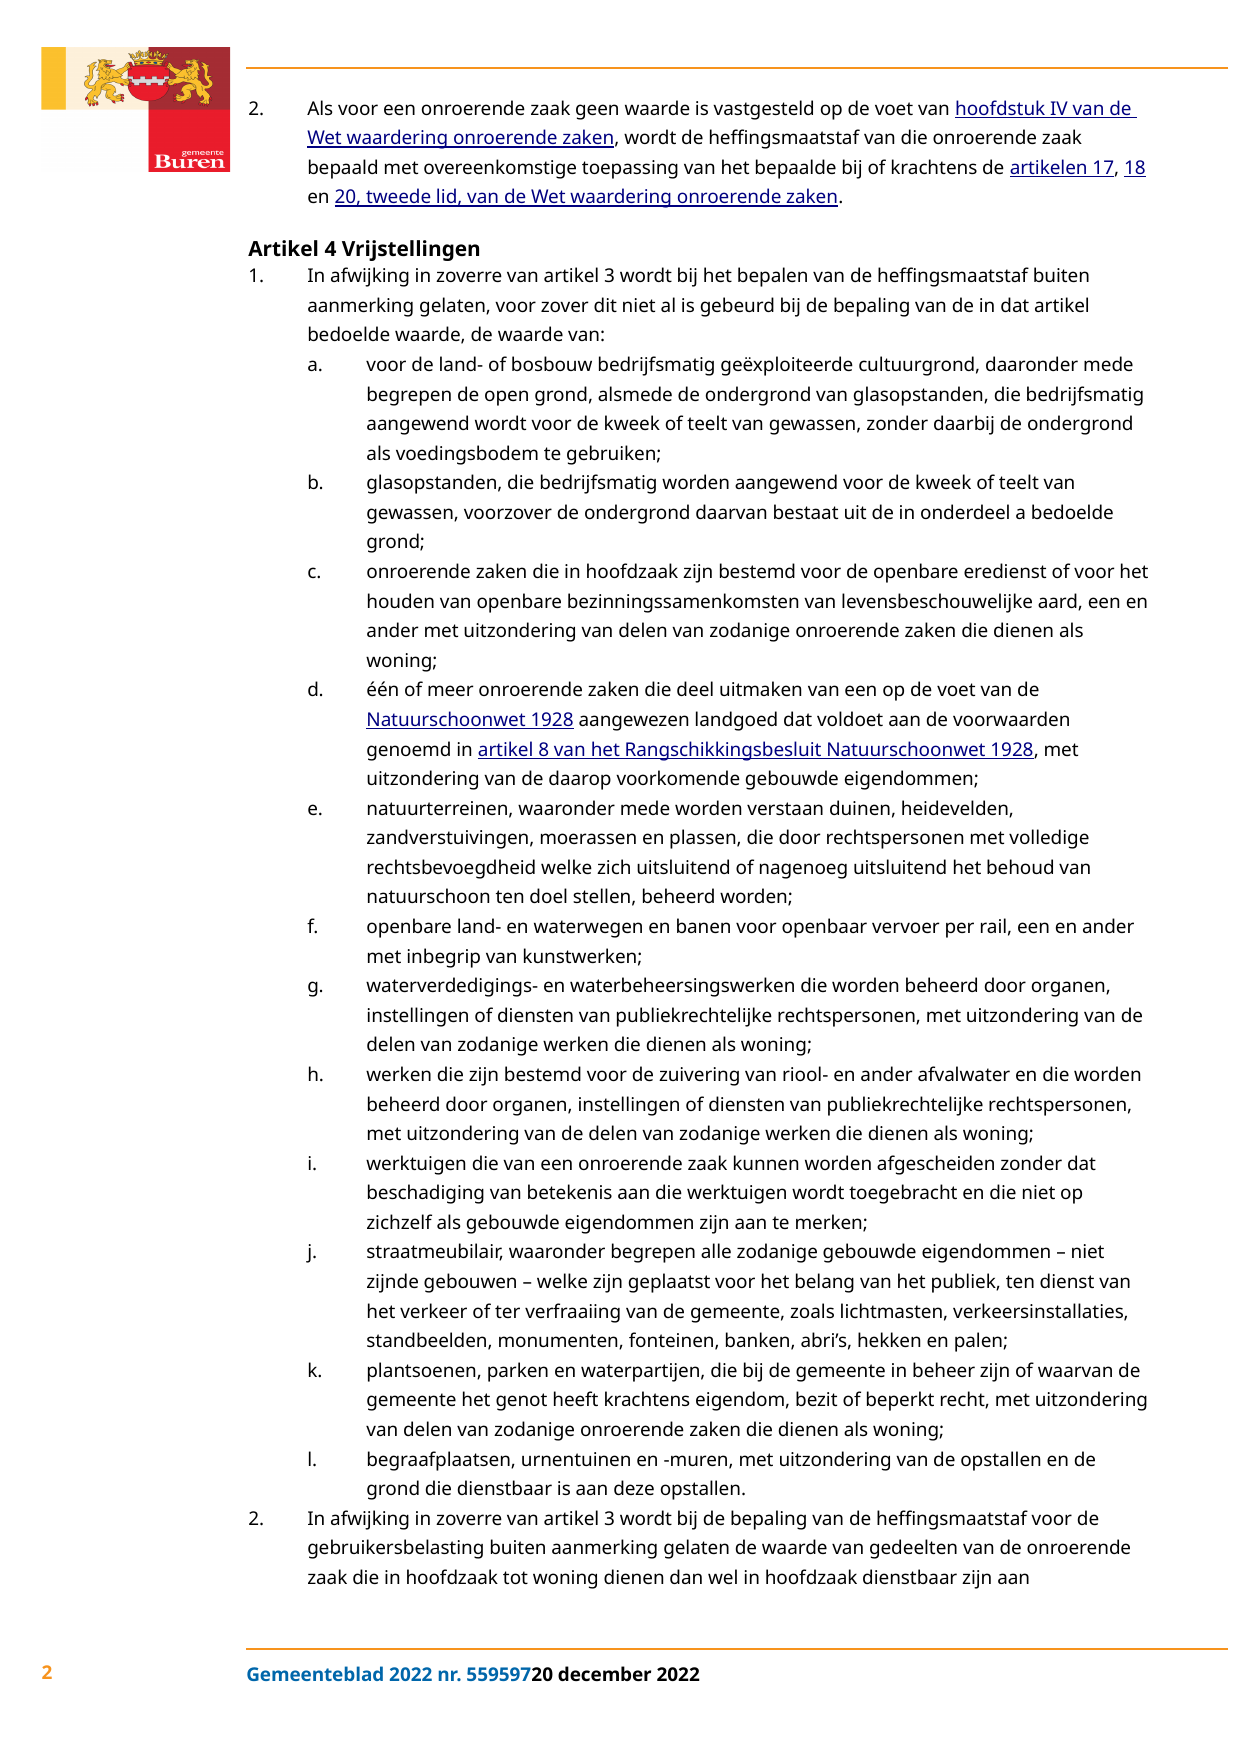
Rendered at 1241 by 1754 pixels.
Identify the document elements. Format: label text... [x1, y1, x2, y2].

list één of meer onroerende zaken die deel uitmaken van een op de voet van de Natuurschoonwet 1928 aangewezen landgoed dat voldoet aan de voorwaarden genoemd in artikel 8 van het Rangschikkingsbesluit Natuurschoonwet 1928, met uitzondering van de daarop voorkomende gebouwde eigendommen; [307, 677, 1152, 791]
list Als voor een onroerende zaak geen waarde is vastgesteld op de voet van hoofdstuk IV van de Wet waardering onroerende zaken, wordt de heffingsmaatstaf van die onroerende zaak bepaald met overeenkomstige toepassing van het bepaalde bij of krachtens de artikelen 17, 18 en 20, tweede lid, van de Wet waardering onroerende zaken. [248, 95, 1152, 209]
list In afwijking in zoverre van artikel 3 wordt bij het bepalen van de heffingsmaatstaf buiten aanmerking gelaten, voor zover dit niet al is gebeurd bij de bepaling van de in dat artikel bedoelde waarde, de waarde van: [248, 262, 1152, 347]
list begraafplaatsen, urnentuinen en -muren, met uitzondering van de opstallen en de grond die dienstbaar is aan deze opstallen. [307, 1446, 1152, 1501]
list voor de land- of bosbouw bedrijfsmatig geëxploiteerde cultuurgrond, daaronder mede begrepen de open grond, alsmede de ondergrond van glasopstanden, die bedrijfsmatig aangewend wordt voor de kweek of teelt van gewassen, zonder daarbij de ondergrond als voedingsbodem te gebruiken; [307, 351, 1152, 466]
list In afwijking in zoverre van artikel 3 wordt bij de bepaling van de heffingsmaatstaf voor de gebruikersbelasting buiten aanmerking gelaten de waarde van gedeelten van de onroerende zaak die in hoofdzaak tot woning dienen dan wel in hoofdzaak dienstbaar zijn aan [248, 1505, 1152, 1590]
list waterverdedigings- en waterbeheersingswerken die worden beheerd door organen, instellingen of diensten van publiekrechtelijke rechtspersonen, met uitzondering van de delen van zodanige werken die dienen als woning; [307, 972, 1152, 1057]
list werktuigen die van een onroerende zaak kunnen worden afgescheiden zonder dat beschadiging van betekenis aan die werktuigen wordt toegebracht en die niet op zichzelf als gebouwde eigendommen zijn aan te merken; [307, 1150, 1152, 1235]
list openbare land- en waterwegen en banen voor openbaar vervoer per rail, een en ander met inbegrip van kunstwerken; [307, 913, 1152, 968]
list natuurterreinen, waaronder mede worden verstaan duinen, heidevelden, zandverstuivingen, moerassen en plassen, die door rechtspersonen met volledige rechtsbevoegdheid welke zich uitsluitend of nagenoeg uitsluitend het behoud van natuurschoon ten doel stellen, beheerd worden; [307, 795, 1152, 909]
text Artikel 4 Vrijstellingen [248, 234, 1152, 262]
picture [41, 47, 231, 172]
list onroerende zaken die in hoofdzaak zijn bestemd voor de openbare eredienst of voor het houden van openbare bezinningssamenkomsten van levensbeschouwelijke aard, een en ander met uitzondering van delen van zodanige onroerende zaken die dienen als woning; [307, 558, 1152, 673]
list plantsoenen, parken en waterpartijen, die bij de gemeente in beheer zijn of waarvan de gemeente het genot heeft krachtens eigendom, bezit of beperkt recht, met uitzondering van delen van zodanige onroerende zaken die dienen als woning; [307, 1357, 1152, 1442]
list straatmeubilair, waaronder begrepen alle zodanige gebouwde eigendommen – niet zijnde gebouwen – welke zijn geplaatst voor het belang van het publiek, ten dienst van het verkeer of ter verfraaiing van de gemeente, zoals lichtmasten, verkeersinstallaties, standbeelden, monumenten, fonteinen, banken, abri’s, hekken en palen; [307, 1239, 1152, 1353]
list werken die zijn bestemd voor de zuivering van riool- en ander afvalwater en die worden beheerd door organen, instellingen of diensten van publiekrechtelijke rechtspersonen, met uitzondering van de delen van zodanige werken die dienen als woning; [307, 1061, 1152, 1146]
list glasopstanden, die bedrijfsmatig worden aangewend voor de kweek of teelt van gewassen, voorzover de ondergrond daarvan bestaat uit de in onderdeel a bedoelde grond; [307, 469, 1152, 554]
